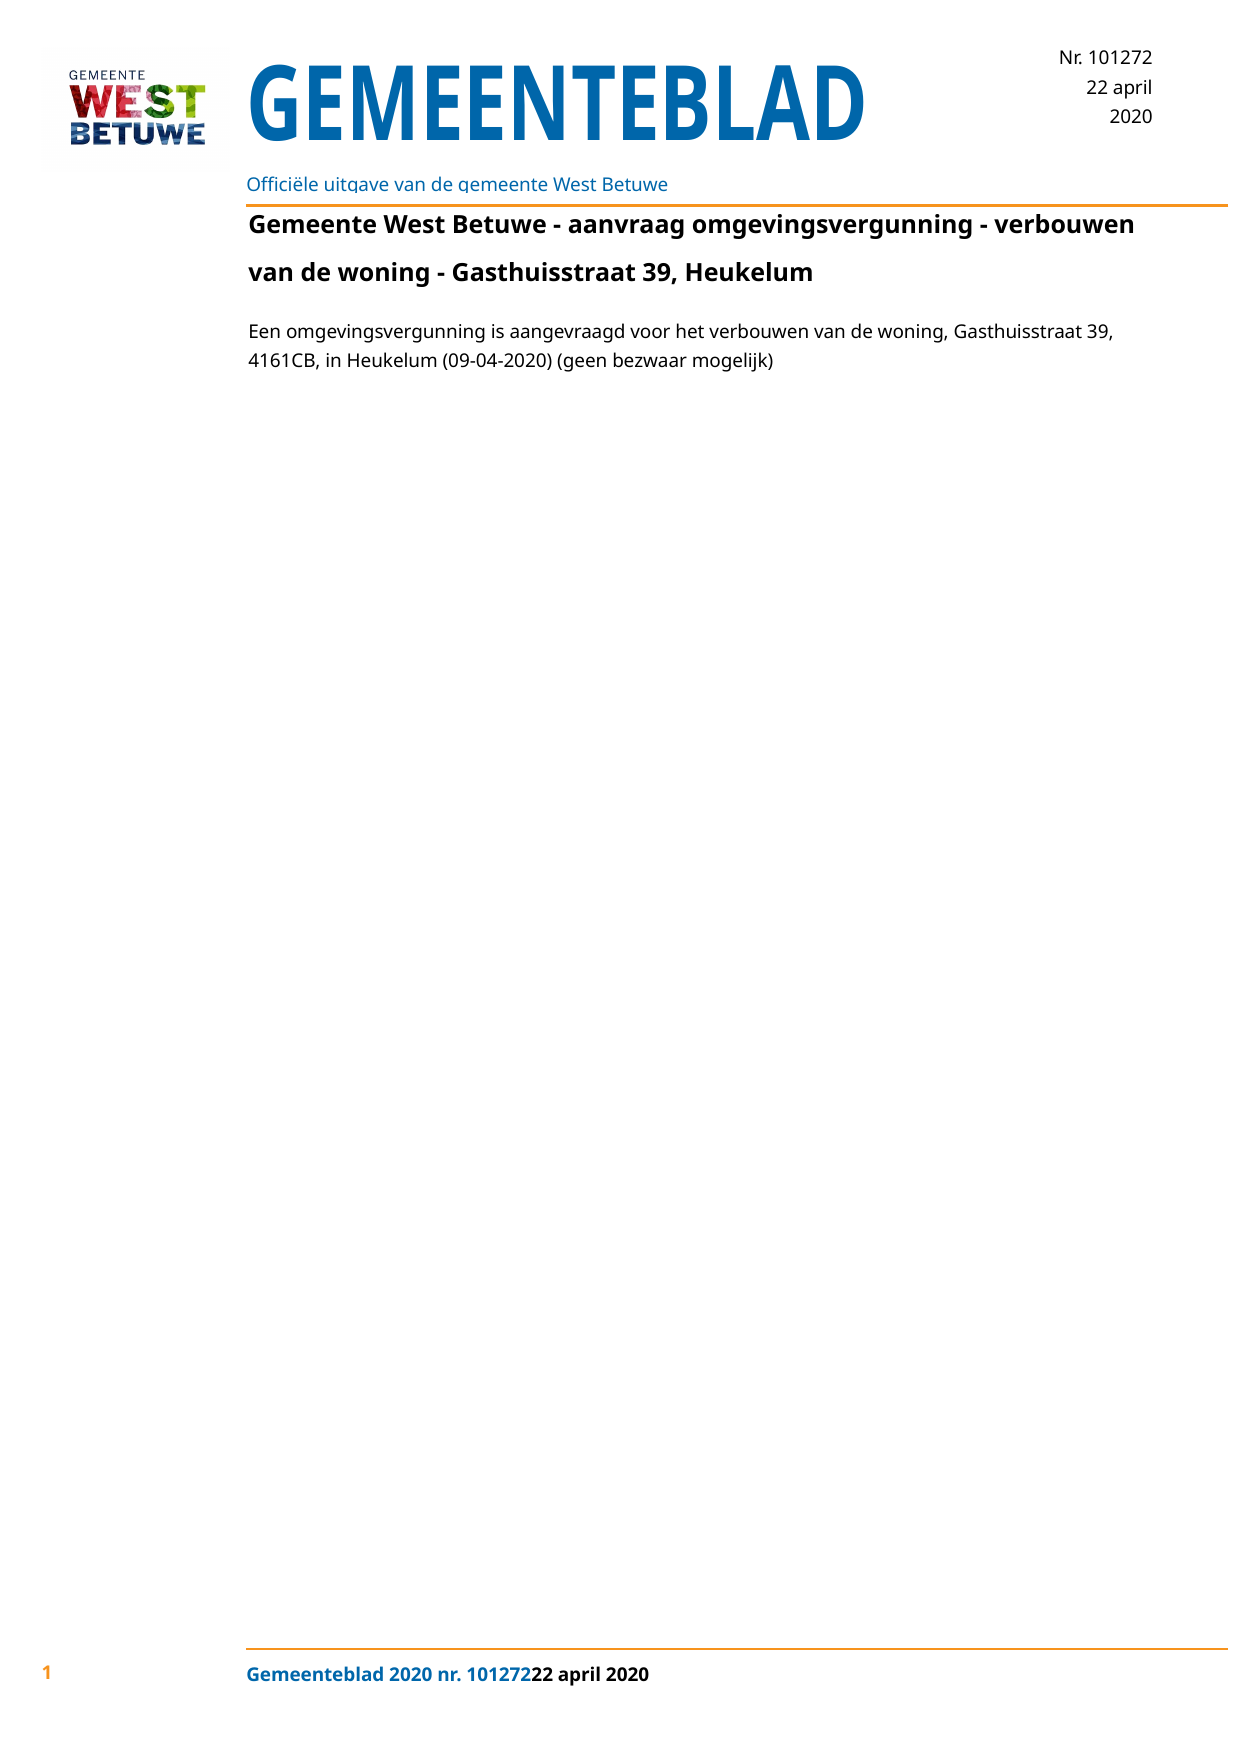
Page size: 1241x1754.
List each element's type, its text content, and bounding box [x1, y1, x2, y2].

text Een omgevingsvergunning is aangevraagd voor het verbouwen van de woning, Gasthuisstraat 39, 4161CB, in Heukelum (09-04-2020) (geen bezwaar mogelijk) [248, 318, 1152, 373]
text Gemeente West Betuwe - aanvraag omgevingsvergunning - verbouwen van de woning - Gasthuisstraat 39, Heukelum [248, 207, 1152, 288]
picture [41, 47, 231, 172]
